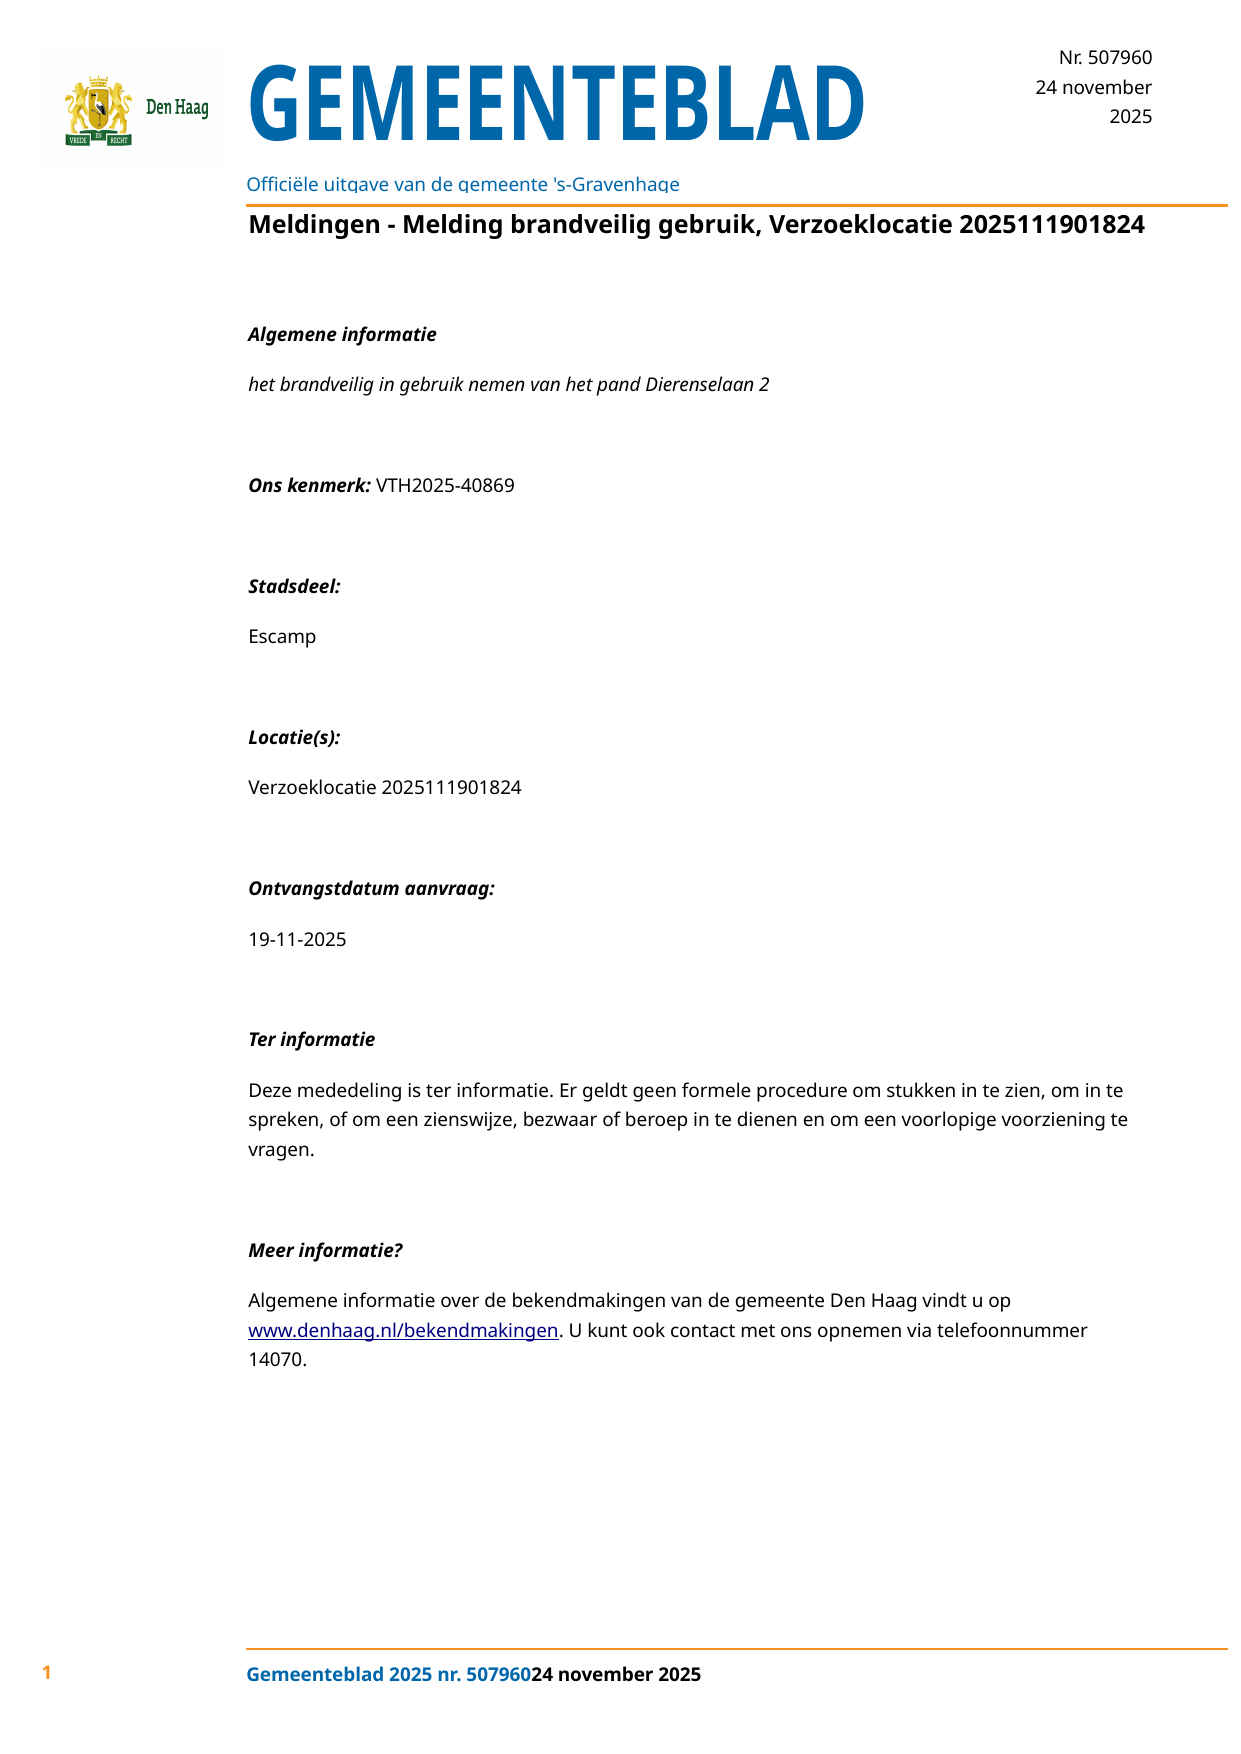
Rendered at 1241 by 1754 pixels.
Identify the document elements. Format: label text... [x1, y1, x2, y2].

text Verzoeklocatie 2025111901824 [248, 774, 1152, 800]
text Deze mededeling is ter informatie. Er geldt geen formele procedure om stukken in te zien, om in te spreken, of om een zienswijze, bezwaar of beroep in te dienen en om een voorlopige voorziening te vragen. [248, 1077, 1152, 1162]
text Ontvangstdatum aanvraag: [248, 875, 1152, 901]
picture [41, 47, 231, 172]
text het brandveilig in gebruik nemen van het pand Dierenselaan 2 [248, 371, 1152, 397]
text Meldingen - Melding brandveilig gebruik, Verzoeklocatie 2025111901824 [248, 207, 1152, 241]
text 19-11-2025 [248, 926, 1152, 951]
text Ons kenmerk: VTH2025-40869 [248, 472, 1152, 498]
text Locatie(s): [248, 724, 1152, 750]
text Algemene informatie over de bekendmakingen van de gemeente Den Haag vindt u op www.denhaag.nl/bekendmakingen. U kunt ook contact met ons opnemen via telefoonnummer 14070. [248, 1287, 1152, 1372]
text Escamp [248, 623, 1152, 649]
text Stadsdeel: [248, 573, 1152, 598]
text Meer informatie? [248, 1237, 1152, 1263]
text Ter informatie [248, 1027, 1152, 1052]
text Algemene informatie [248, 321, 1152, 346]
